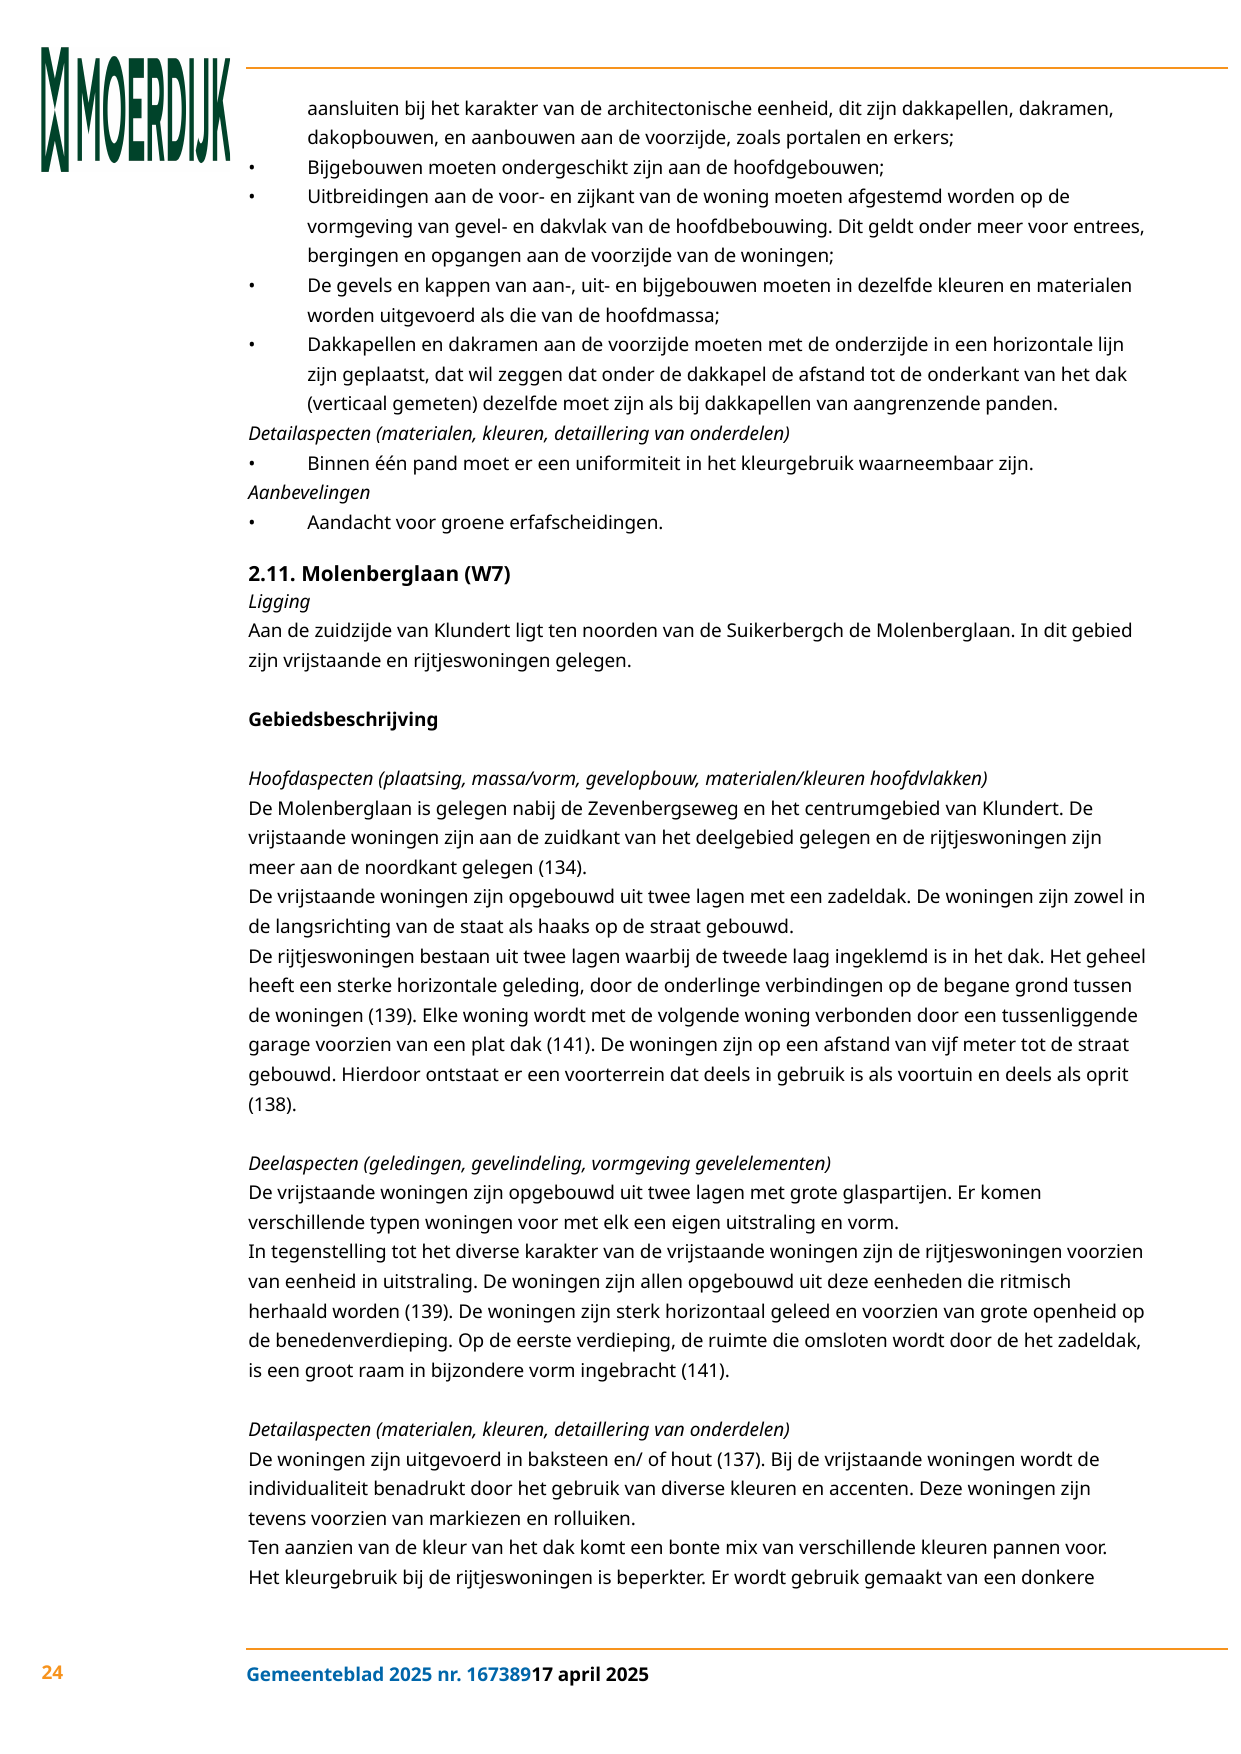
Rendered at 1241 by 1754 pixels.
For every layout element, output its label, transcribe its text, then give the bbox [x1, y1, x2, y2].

text Detailaspecten (materialen, kleuren, detaillering van onderdelen) [248, 420, 1152, 446]
list aansluiten bij het karakter van de architectonische eenheid, dit zijn dakkapellen, dakramen, dakopbouwen, en aanbouwen aan de voorzijde, zoals portalen en erkers; [248, 95, 1152, 150]
text De vrijstaande woningen zijn opgebouwd uit twee lagen met grote glaspartijen. Er komen verschillende typen woningen voor met elk een eigen uitstraling en vorm. [248, 1179, 1152, 1235]
text Ligging [248, 588, 1152, 613]
list Bijgebouwen moeten ondergeschikt zijn aan de hoofdgebouwen; [248, 154, 1152, 180]
list Uitbreidingen aan de voor- en zijkant van de woning moeten afgestemd worden op de vormgeving van gevel- en dakvlak van de hoofdbebouwing. Dit geldt onder meer voor entrees, bergingen en opgangen aan de voorzijde van de woningen; [248, 183, 1152, 268]
text Ten aanzien van de kleur van het dak komt een bonte mix van verschillende kleuren pannen voor. [248, 1534, 1152, 1560]
list Dakkapellen en dakramen aan de voorzijde moeten met de onderzijde in een horizontale lijn zijn geplaatst, dat wil zeggen dat onder de dakkapel de afstand tot de onderkant van het dak (verticaal gemeten) dezelfde moet zijn als bij dakkapellen van aangrenzende panden. [248, 331, 1152, 416]
list Binnen één pand moet er een uniformiteit in het kleurgebruik waarneembaar zijn. [248, 450, 1152, 476]
text 2.11. Molenberglaan (W7) [248, 559, 1152, 588]
text Het kleurgebruik bij de rijtjeswoningen is beperkter. Er wordt gebruik gemaakt van een donkere [248, 1564, 1152, 1590]
text Hoofdaspecten (plaatsing, massa/vorm, gevelopbouw, materialen/kleuren hoofdvlakken) [248, 765, 1152, 791]
text Detailaspecten (materialen, kleuren, detaillering van onderdelen) [248, 1416, 1152, 1442]
text Aanbevelingen [248, 479, 1152, 505]
text De Molenberglaan is gelegen nabij de Zevenbergseweg en het centrumgebied van Klundert. De vrijstaande woningen zijn aan de zuidkant van het deelgebied gelegen en de rijtjeswoningen zijn meer aan de noordkant gelegen (134). [248, 795, 1152, 880]
text Deelaspecten (geledingen, gevelindeling, vormgeving gevelelementen) [248, 1150, 1152, 1176]
text In tegenstelling tot het diverse karakter van de vrijstaande woningen zijn de rijtjeswoningen voorzien van eenheid in uitstraling. De woningen zijn allen opgebouwd uit deze eenheden die ritmisch herhaald worden (139). De woningen zijn sterk horizontaal geleed en voorzien van grote openheid op de benedenverdieping. Op de eerste verdieping, de ruimte die omsloten wordt door de het zadeldak, is een groot raam in bijzondere vorm ingebracht (141). [248, 1239, 1152, 1383]
list De gevels en kappen van aan-, uit- en bijgebouwen moeten in dezelfde kleuren en materialen worden uitgevoerd als die van de hoofdmassa; [248, 272, 1152, 328]
text De rijtjeswoningen bestaan uit twee lagen waarbij de tweede laag ingeklemd is in het dak. Het geheel heeft een sterke horizontale geleding, door de onderlinge verbindingen op de begane grond tussen de woningen (139). Elke woning wordt met de volgende woning verbonden door een tussenliggende garage voorzien van een plat dak (141). De woningen zijn op een afstand van vijf meter tot de straat gebouwd. Hierdoor ontstaat er een voorterrein dat deels in gebruik is als voortuin en deels als oprit (138). [248, 943, 1152, 1116]
list Aandacht voor groene erfafscheidingen. [248, 509, 1152, 535]
text De vrijstaande woningen zijn opgebouwd uit twee lagen met een zadeldak. De woningen zijn zowel in de langsrichting van de staat als haaks op de straat gebouwd. [248, 884, 1152, 939]
text De woningen zijn uitgevoerd in baksteen en/ of hout (137). Bij de vrijstaande woningen wordt de individualiteit benadrukt door het gebruik van diverse kleuren en accenten. Deze woningen zijn tevens voorzien van markiezen en rolluiken. [248, 1446, 1152, 1531]
text Aan de zuidzijde van Klundert ligt ten noorden van de Suikerbergch de Molenberglaan. In dit gebied zijn vrijstaande en rijtjeswoningen gelegen. [248, 617, 1152, 673]
text Gebiedsbeschrijving [248, 706, 1152, 732]
picture [41, 47, 231, 172]
